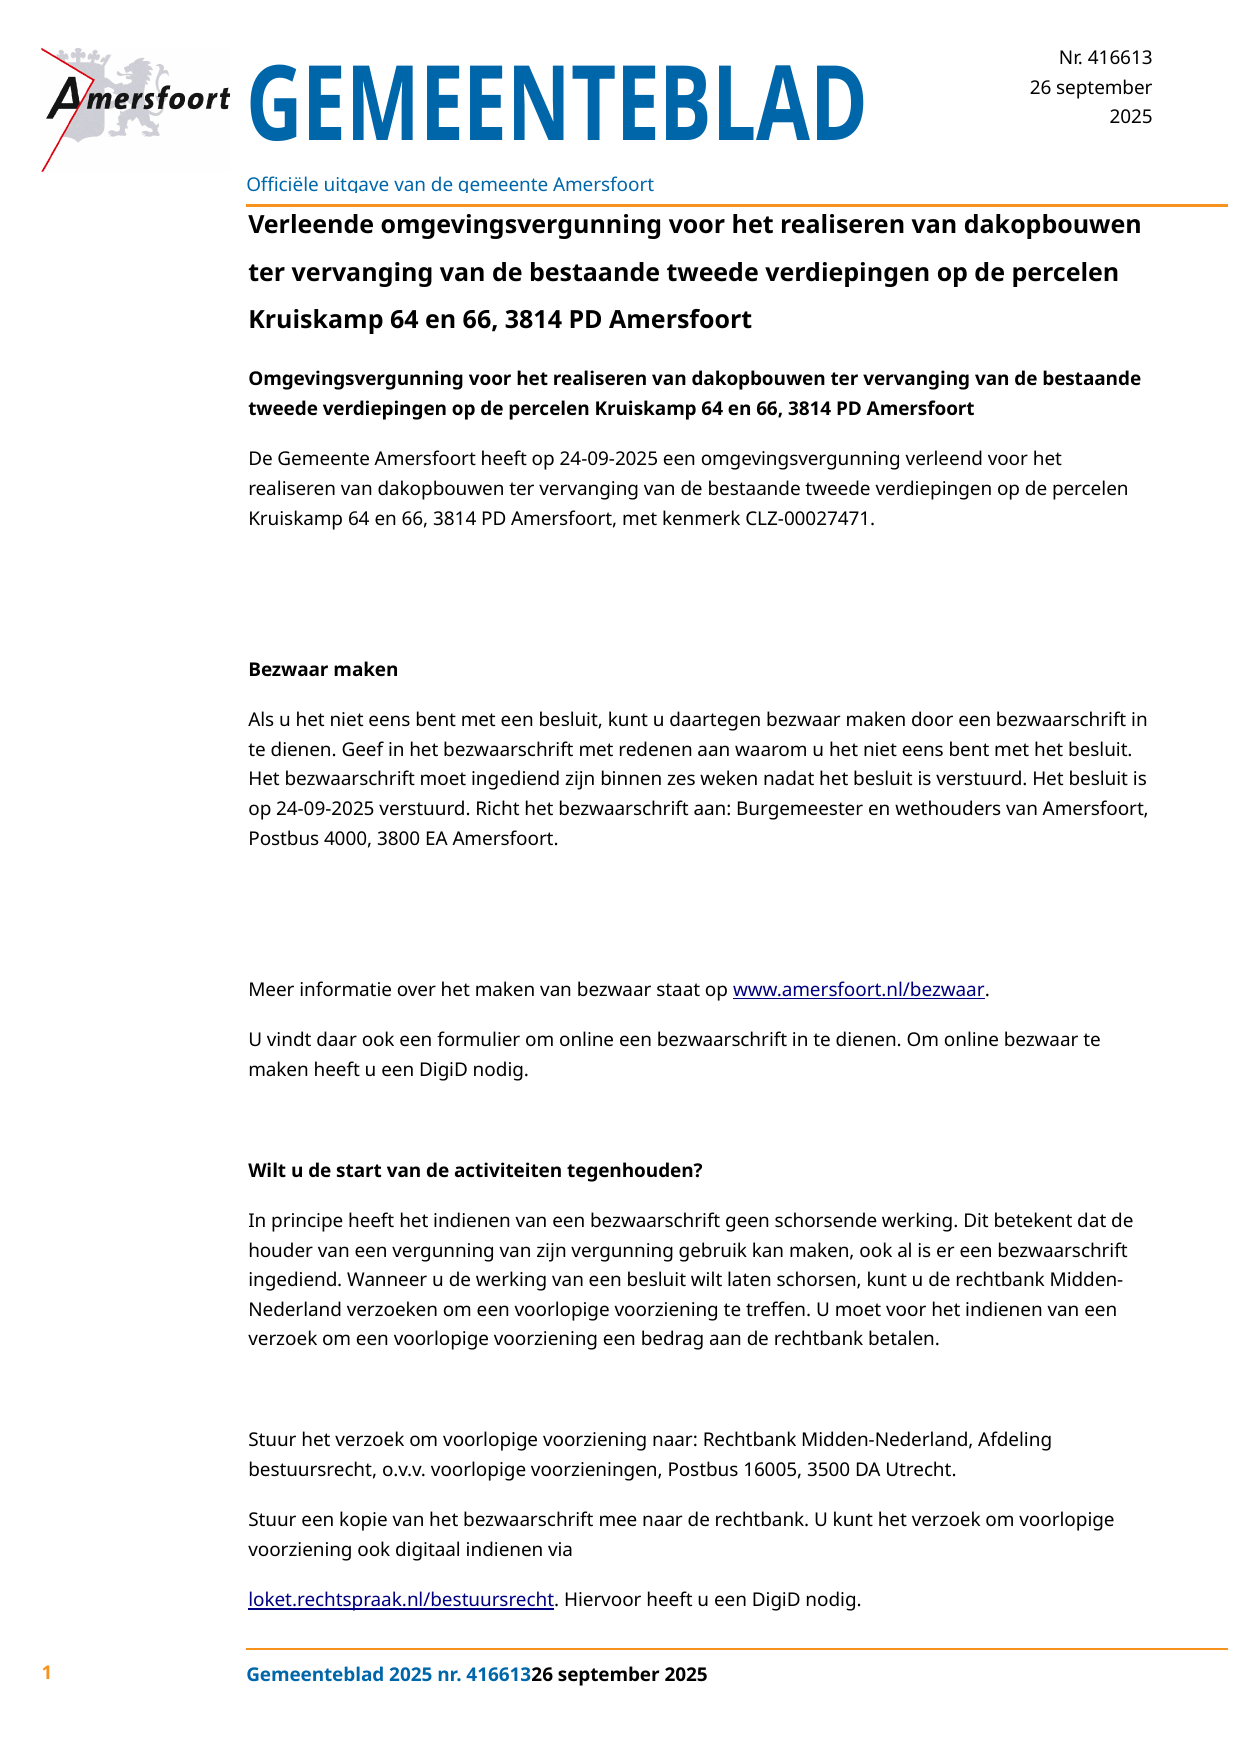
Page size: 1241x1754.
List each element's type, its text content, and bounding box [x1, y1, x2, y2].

text Als u het niet eens bent met een besluit, kunt u daartegen bezwaar maken door een bezwaarschrift in te dienen. Geef in het bezwaarschrift met redenen aan waarom u het niet eens bent met het besluit. Het bezwaarschrift moet ingediend zijn binnen zes weken nadat het besluit is verstuurd. Het besluit is op 24-09-2025 verstuurd. Richt het bezwaarschrift aan: Burgemeester en wethouders van Amersfoort, Postbus 4000, 3800 EA Amersfoort. [248, 706, 1152, 850]
text Meer informatie over het maken van bezwaar staat op www.amersfoort.nl/bezwaar. [248, 976, 1152, 1002]
text U vindt daar ook een formulier om online een bezwaarschrift in te dienen. Om online bezwaar te maken heeft u een DigiD nodig. [248, 1026, 1152, 1082]
text Verleende omgevingsvergunning voor het realiseren van dakopbouwen ter vervanging van de bestaande tweede verdiepingen op de percelen Kruiskamp 64 en 66, 3814 PD Amersfoort [248, 207, 1152, 336]
text Omgevingsvergunning voor het realiseren van dakopbouwen ter vervanging van de bestaande tweede verdiepingen op de percelen Kruiskamp 64 en 66, 3814 PD Amersfoort [248, 366, 1152, 421]
text loket.rechtspraak.nl/bestuursrecht. Hiervoor heeft u een DigiD nodig. [248, 1586, 1152, 1612]
text Stuur het verzoek om voorlopige voorziening naar: Rechtbank Midden-Nederland, Afdeling bestuursrecht, o.v.v. voorlopige voorzieningen, Postbus 16005, 3500 DA Utrecht. [248, 1426, 1152, 1482]
text In principe heeft het indienen van een bezwaarschrift geen schorsende werking. Dit betekent dat de houder van een vergunning van zijn vergunning gebruik kan maken, ook al is er een bezwaarschrift ingediend. Wanneer u de werking van een besluit wilt laten schorsen, kunt u de rechtbank Midden-Nederland verzoeken om een voorlopige voorziening te treffen. U moet voor het indienen van een verzoek om een voorlopige voorziening een bedrag aan de rechtbank betalen. [248, 1207, 1152, 1351]
text Bezwaar maken [248, 656, 1152, 682]
text Stuur een kopie van het bezwaarschrift mee naar de rechtbank. U kunt het verzoek om voorlopige voorziening ook digitaal indienen via [248, 1506, 1152, 1562]
text De Gemeente Amersfoort heeft op 24-09-2025 een omgevingsvergunning verleend voor het realiseren van dakopbouwen ter vervanging van de bestaande tweede verdiepingen op de percelen Kruiskamp 64 en 66, 3814 PD Amersfoort, met kenmerk CLZ-00027471. [248, 446, 1152, 530]
picture [41, 47, 231, 172]
text Wilt u de start van de activiteiten tegenhouden? [248, 1157, 1152, 1182]
